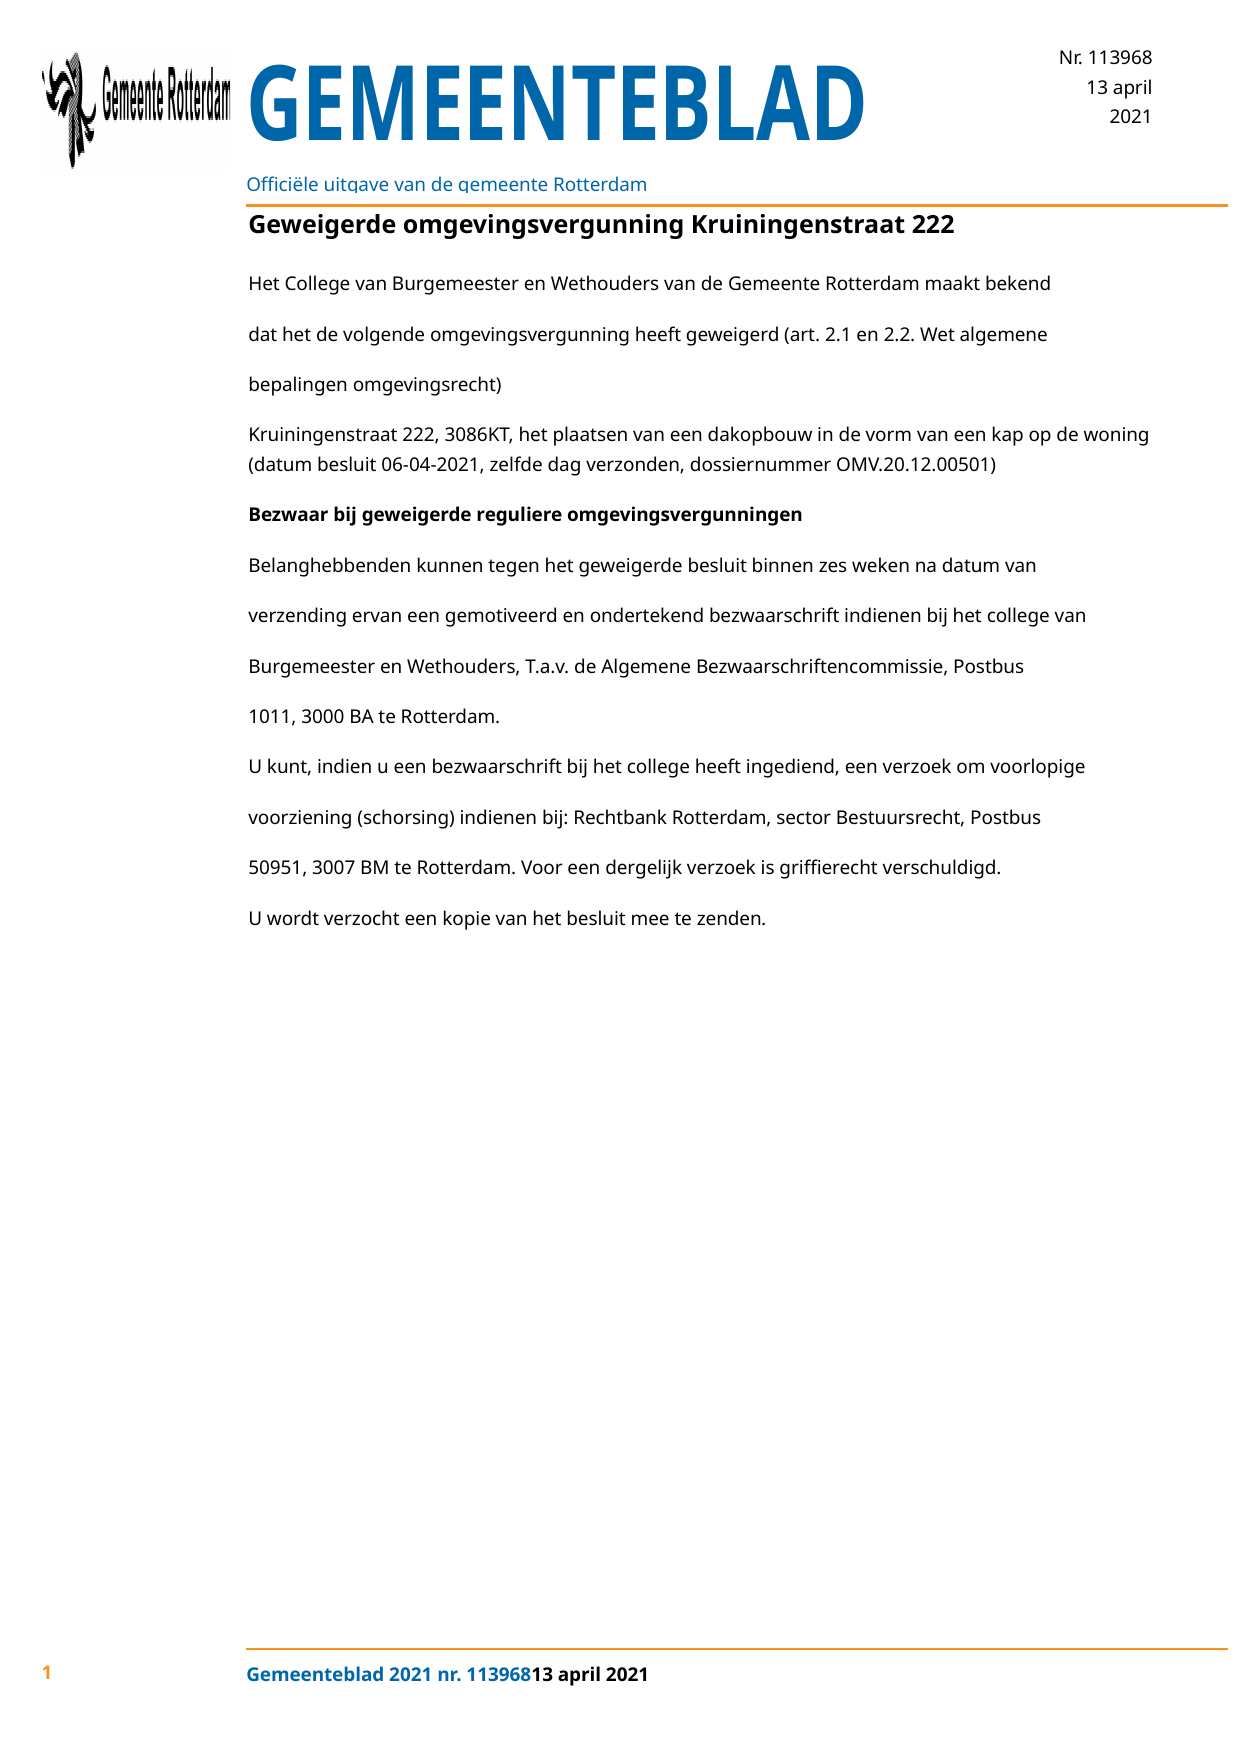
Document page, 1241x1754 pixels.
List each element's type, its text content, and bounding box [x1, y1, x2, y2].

text Geweigerde omgevingsvergunning Kruiningenstraat 222 [248, 207, 1152, 241]
picture [41, 47, 231, 172]
text Kruiningenstraat 222, 3086KT, het plaatsen van een dakopbouw in de vorm van een kap op de woning (datum besluit 06-04-2021, zelfde dag verzonden, dossiernummer OMV.20.12.00501) [248, 422, 1152, 477]
text dat het de volgende omgevingsvergunning heeft geweigerd (art. 2.1 en 2.2. Wet algemene [248, 321, 1152, 346]
text bepalingen omgevingsrecht) [248, 371, 1152, 397]
text Het College van Burgemeester en Wethouders van de Gemeente Rotterdam maakt bekend [248, 270, 1152, 296]
text voorziening (schorsing) indienen bij: Rechtbank Rotterdam, sector Bestuursrecht, Postbus [248, 804, 1152, 830]
text U kunt, indien u een bezwaarschrift bij het college heeft ingediend, een verzoek om voorlopige [248, 754, 1152, 779]
text U wordt verzocht een kopie van het besluit mee te zenden. [248, 905, 1152, 931]
text verzending ervan een gemotiveerd en ondertekend bezwaarschrift indienen bij het college van [248, 602, 1152, 628]
text Belanghebbenden kunnen tegen het geweigerde besluit binnen zes weken na datum van [248, 552, 1152, 578]
text Burgemeester en Wethouders, T.a.v. de Algemene Bezwaarschriftencommissie, Postbus [248, 653, 1152, 678]
text 50951, 3007 BM te Rotterdam. Voor een dergelijk verzoek is griffierecht verschuldigd. [248, 854, 1152, 880]
text Bezwaar bij geweigerde reguliere omgevingsvergunningen [248, 502, 1152, 527]
text 1011, 3000 BA te Rotterdam. [248, 703, 1152, 729]
